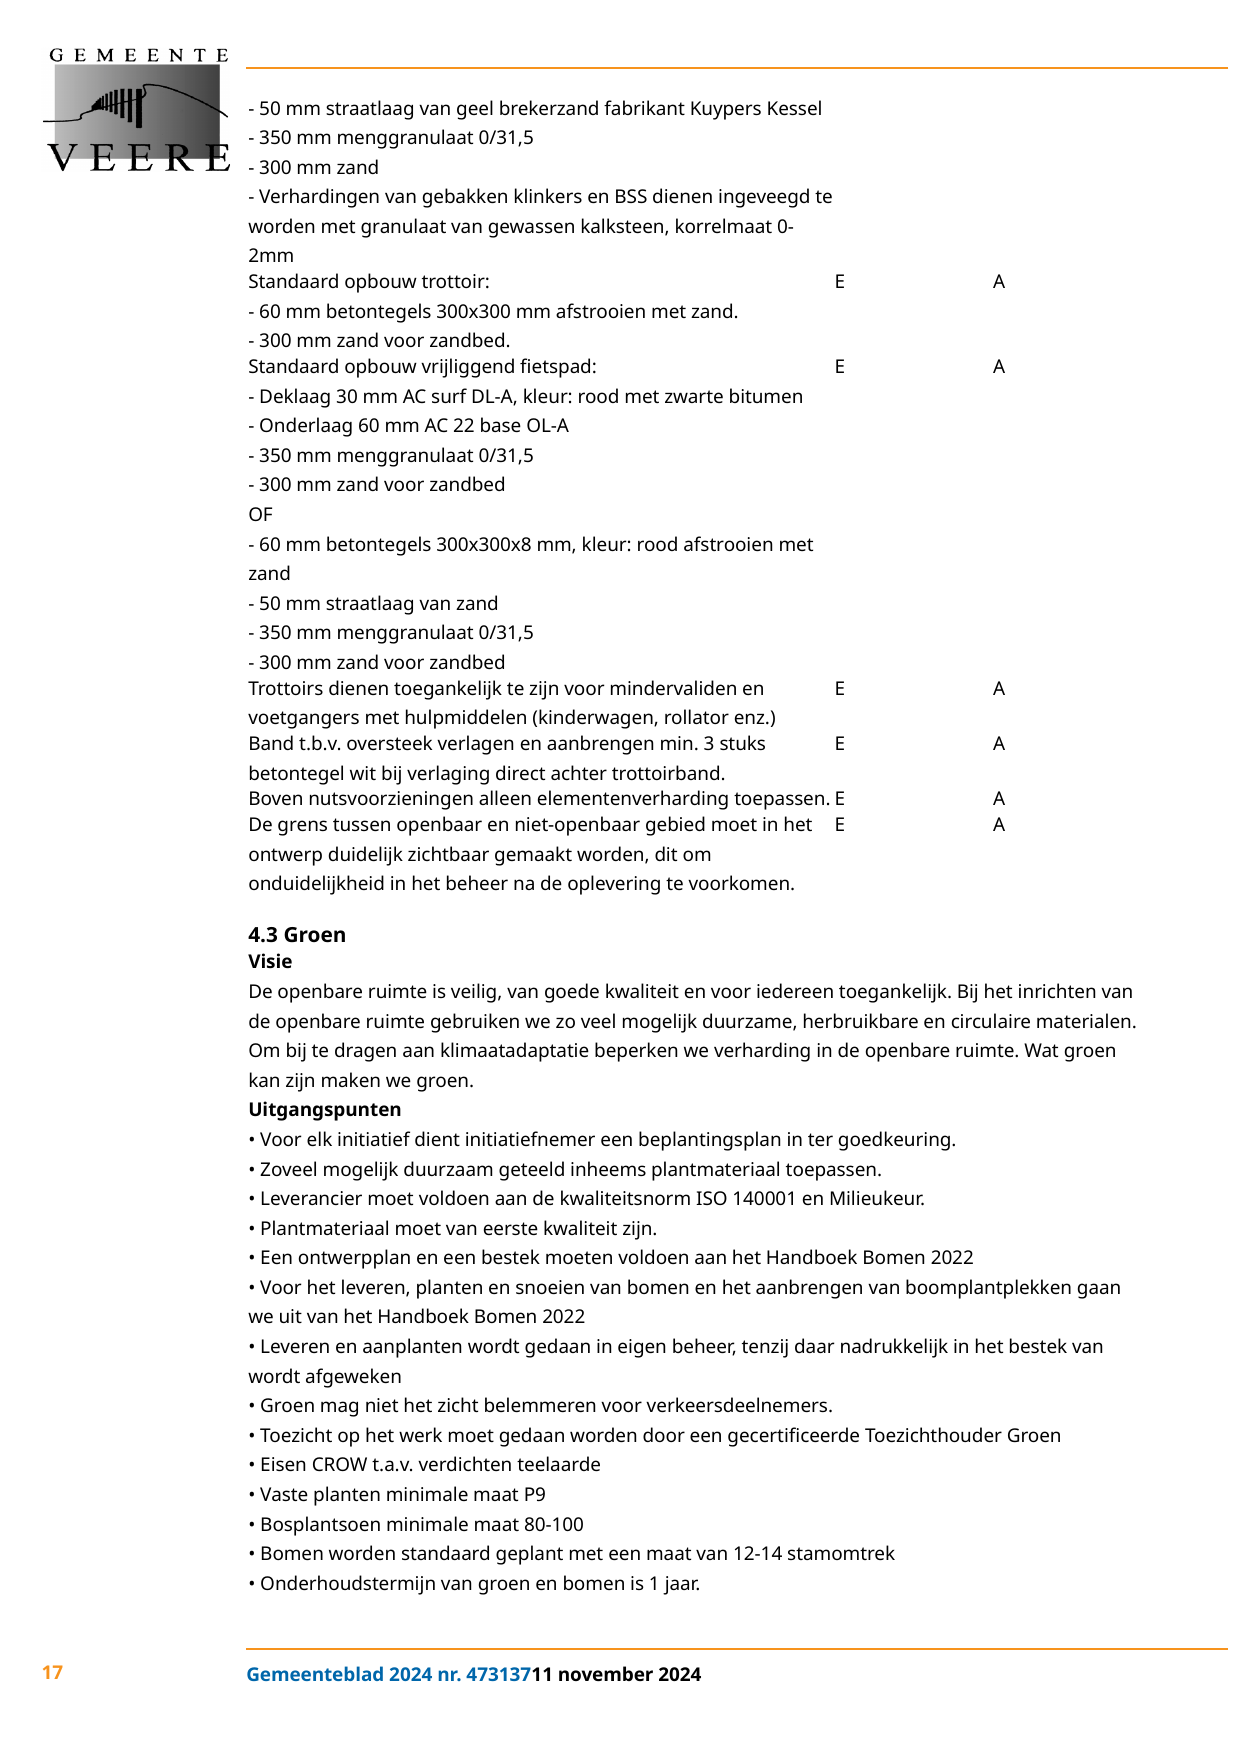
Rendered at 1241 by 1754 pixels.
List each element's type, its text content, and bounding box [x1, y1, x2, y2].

text • Eisen CROW t.a.v. verdichten teelaarde [248, 1452, 1152, 1477]
table_cell Boven nutsvoorzieningen alleen elementenverharding toepassen. [248, 786, 834, 811]
table_cell De grens tussen openbaar en niet-openbaar gebied moet in het ontwerp duidelijk zichtbaar gemaakt worden, dit om onduidelijkheid in het beheer na de oplevering te voorkomen. [248, 811, 834, 896]
table_cell A [993, 675, 1152, 730]
table_cell Trottoirs dienen toegankelijk te zijn voor mindervaliden en voetgangers met hulpmiddelen (kinderwagen, rollator enz.) [248, 675, 834, 730]
table_cell E [834, 811, 993, 896]
table_cell A [993, 811, 1152, 896]
text • Voor het leveren, planten en snoeien van bomen en het aanbrengen van boomplantplekken gaan we uit van het Handboek Bomen 2022 [248, 1274, 1152, 1329]
table_cell E [834, 675, 993, 730]
text 4.3 Groen [248, 920, 1152, 949]
text De openbare ruimte is veilig, van goede kwaliteit en voor iedereen toegankelijk. Bij het inrichten van de openbare ruimte gebruiken we zo veel mogelijk duurzame, herbruikbare en circulaire materialen. Om bij te dragen aan klimaatadaptatie beperken we verharding in de openbare ruimte. Wat groen kan zijn maken we groen. [248, 978, 1152, 1093]
table_cell E [834, 353, 993, 675]
text Uitgangspunten [248, 1097, 1152, 1122]
text • Zoveel mogelijk duurzaam geteeld inheems plantmateriaal toepassen. [248, 1156, 1152, 1181]
table_cell A [993, 786, 1152, 811]
text • Bosplantsoen minimale maat 80-100 [248, 1511, 1152, 1536]
table_cell E [834, 786, 993, 811]
table_cell Standaard opbouw trottoir: - 60 mm betontegels 300x300 mm afstrooien met zand. - 300 mm zand voor zandbed. [248, 269, 834, 353]
table_cell A [993, 730, 1152, 786]
table_cell [834, 95, 993, 268]
text • Onderhoudstermijn van groen en bomen is 1 jaar. [248, 1570, 1152, 1596]
table_cell A [993, 269, 1152, 353]
table_cell Standaard opbouw vrijliggend fietspad: - Deklaag 30 mm AC surf DL-A, kleur: rood met zwarte bitumen - Onderlaag 60 mm AC 22 base OL-A - 350 mm menggranulaat 0/31,5 - 300 mm zand voor zandbed OF - 60 mm betontegels 300x300x8 mm, kleur: rood afstrooien met zand - 50 mm straatlaag van zand - 350 mm menggranulaat 0/31,5 - 300 mm zand voor zandbed [248, 353, 834, 675]
text • Plantmateriaal moet van eerste kwaliteit zijn. [248, 1215, 1152, 1241]
text • Vaste planten minimale maat P9 [248, 1481, 1152, 1507]
text • Bomen worden standaard geplant met een maat van 12-14 stamomtrek [248, 1540, 1152, 1566]
table_cell - 50 mm straatlaag van geel brekerzand fabrikant Kuypers Kessel - 350 mm menggranulaat 0/31,5 - 300 mm zand - Verhardingen van gebakken klinkers en BSS dienen ingeveegd te worden met granulaat van gewassen kalksteen, korrelmaat 0-2mm [248, 95, 834, 268]
table_cell E [834, 269, 993, 353]
text • Leveren en aanplanten wordt gedaan in eigen beheer, tenzij daar nadrukkelijk in het bestek van wordt afgeweken [248, 1333, 1152, 1388]
picture [41, 47, 231, 172]
text • Leverancier moet voldoen aan de kwaliteitsnorm ISO 140001 en Milieukeur. [248, 1185, 1152, 1211]
text • Een ontwerpplan en een bestek moeten voldoen aan het Handboek Bomen 2022 [248, 1244, 1152, 1270]
table_cell Band t.b.v. oversteek verlagen en aanbrengen min. 3 stuks betontegel wit bij verlaging direct achter trottoirband. [248, 730, 834, 786]
table_cell [993, 95, 1152, 268]
text • Groen mag niet het zicht belemmeren voor verkeersdeelnemers. [248, 1392, 1152, 1418]
table_cell E [834, 730, 993, 786]
text Visie [248, 949, 1152, 974]
text • Voor elk initiatief dient initiatiefnemer een beplantingsplan in ter goedkeuring. [248, 1126, 1152, 1152]
text • Toezicht op het werk moet gedaan worden door een gecertificeerde Toezichthouder Groen [248, 1422, 1152, 1448]
table_cell A [993, 353, 1152, 675]
